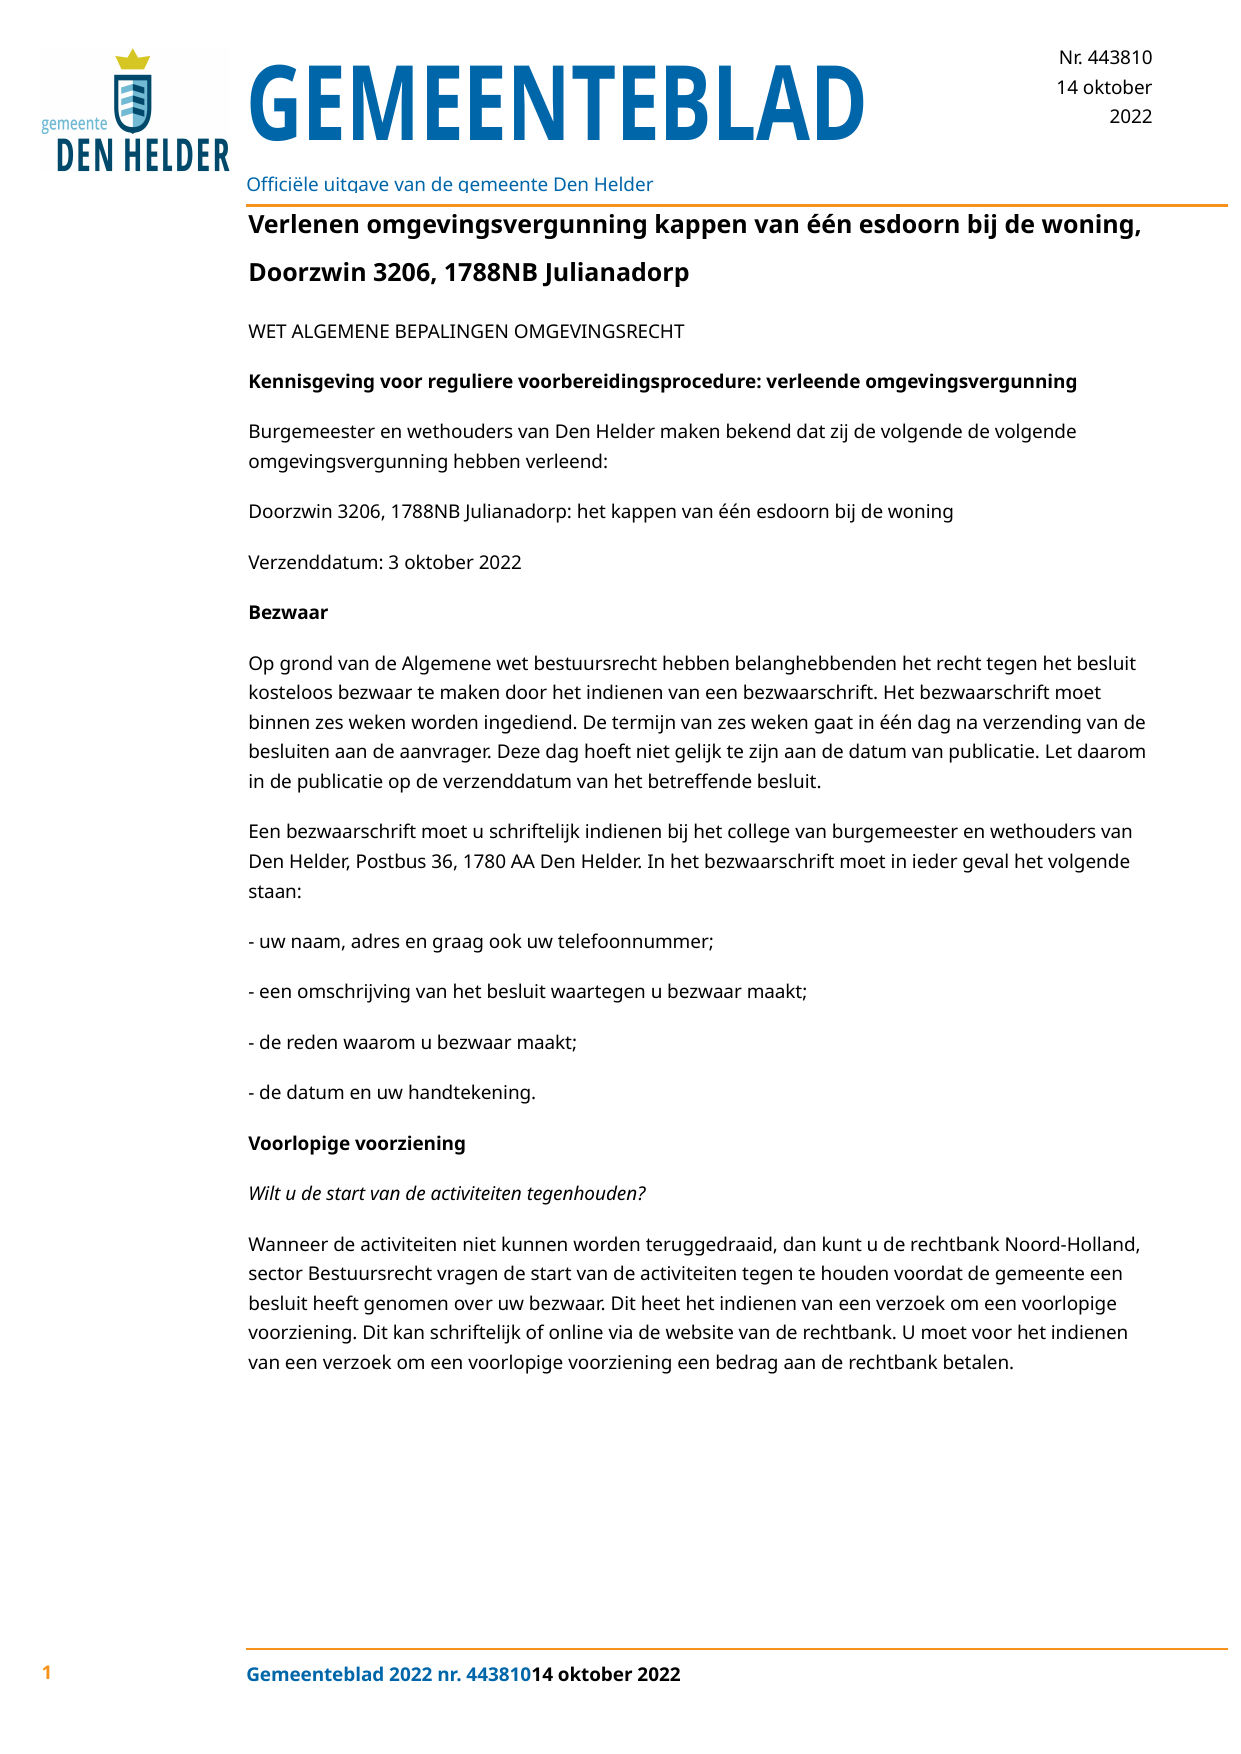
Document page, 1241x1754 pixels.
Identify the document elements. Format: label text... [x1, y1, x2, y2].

text Een bezwaarschrift moet u schriftelijk indienen bij het college van burgemeester en wethouders van Den Helder, Postbus 36, 1780 AA Den Helder. In het bezwaarschrift moet in ieder geval het volgende staan: [248, 819, 1152, 904]
text - de datum en uw handtekening. [248, 1079, 1152, 1105]
picture [41, 47, 231, 172]
text Wanneer de activiteiten niet kunnen worden teruggedraaid, dan kunt u de rechtbank Noord-Holland, sector Bestuursrecht vragen de start van de activiteiten tegen te houden voordat de gemeente een besluit heeft genomen over uw bezwaar. Dit heet het indienen van een verzoek om een voorlopige voorziening. Dit kan schriftelijk of online via de website van de rechtbank. U moet voor het indienen van een verzoek om een voorlopige voorziening een bedrag aan de rechtbank betalen. [248, 1231, 1152, 1375]
text Wilt u de start van de activiteiten tegenhouden? [248, 1180, 1152, 1206]
text - de reden waarom u bezwaar maakt; [248, 1029, 1152, 1055]
picture [130, 157, 135, 172]
picture [100, 154, 106, 172]
text Op grond van de Algemene wet bestuursrecht hebben belanghebbenden het recht tegen het besluit kosteloos bezwaar te maken door het indienen van een bezwaarschrift. Het bezwaarschrift moet binnen zes weken worden ingediend. De termijn van zes weken gaat in één dag na verzending van de besluiten aan de aanvrager. Deze dag hoeft niet gelijk te zijn aan de datum van publicatie. Let daarom in de publicatie op de verzenddatum van het betreffende besluit. [248, 650, 1152, 794]
text Verlenen omgevingsvergunning kappen van één esdoorn bij de woning, Doorzwin 3206, 1788NB Julianadorp [248, 207, 1152, 288]
text - uw naam, adres en graag ook uw telefoonnummer; [248, 928, 1152, 954]
picture [220, 160, 224, 172]
text Voorlopige voorziening [248, 1130, 1152, 1156]
text Burgemeester en wethouders van Den Helder maken bekend dat zij de volgende de volgende omgevingsvergunning hebben verleend: [248, 419, 1152, 474]
text - een omschrijving van het besluit waartegen u bezwaar maakt; [248, 979, 1152, 1004]
text WET ALGEMENE BEPALINGEN OMGEVINGSRECHT [248, 318, 1152, 344]
picture [63, 144, 68, 165]
text Doorzwin 3206, 1788NB Julianadorp: het kappen van één esdoorn bij de woning [248, 499, 1152, 524]
text Kennisgeving voor reguliere voorbereidingsprocedure: verleende omgevingsvergunning [248, 368, 1152, 394]
text Verzenddatum: 3 oktober 2022 [248, 549, 1152, 575]
picture [182, 144, 187, 165]
text Bezwaar [248, 599, 1152, 625]
